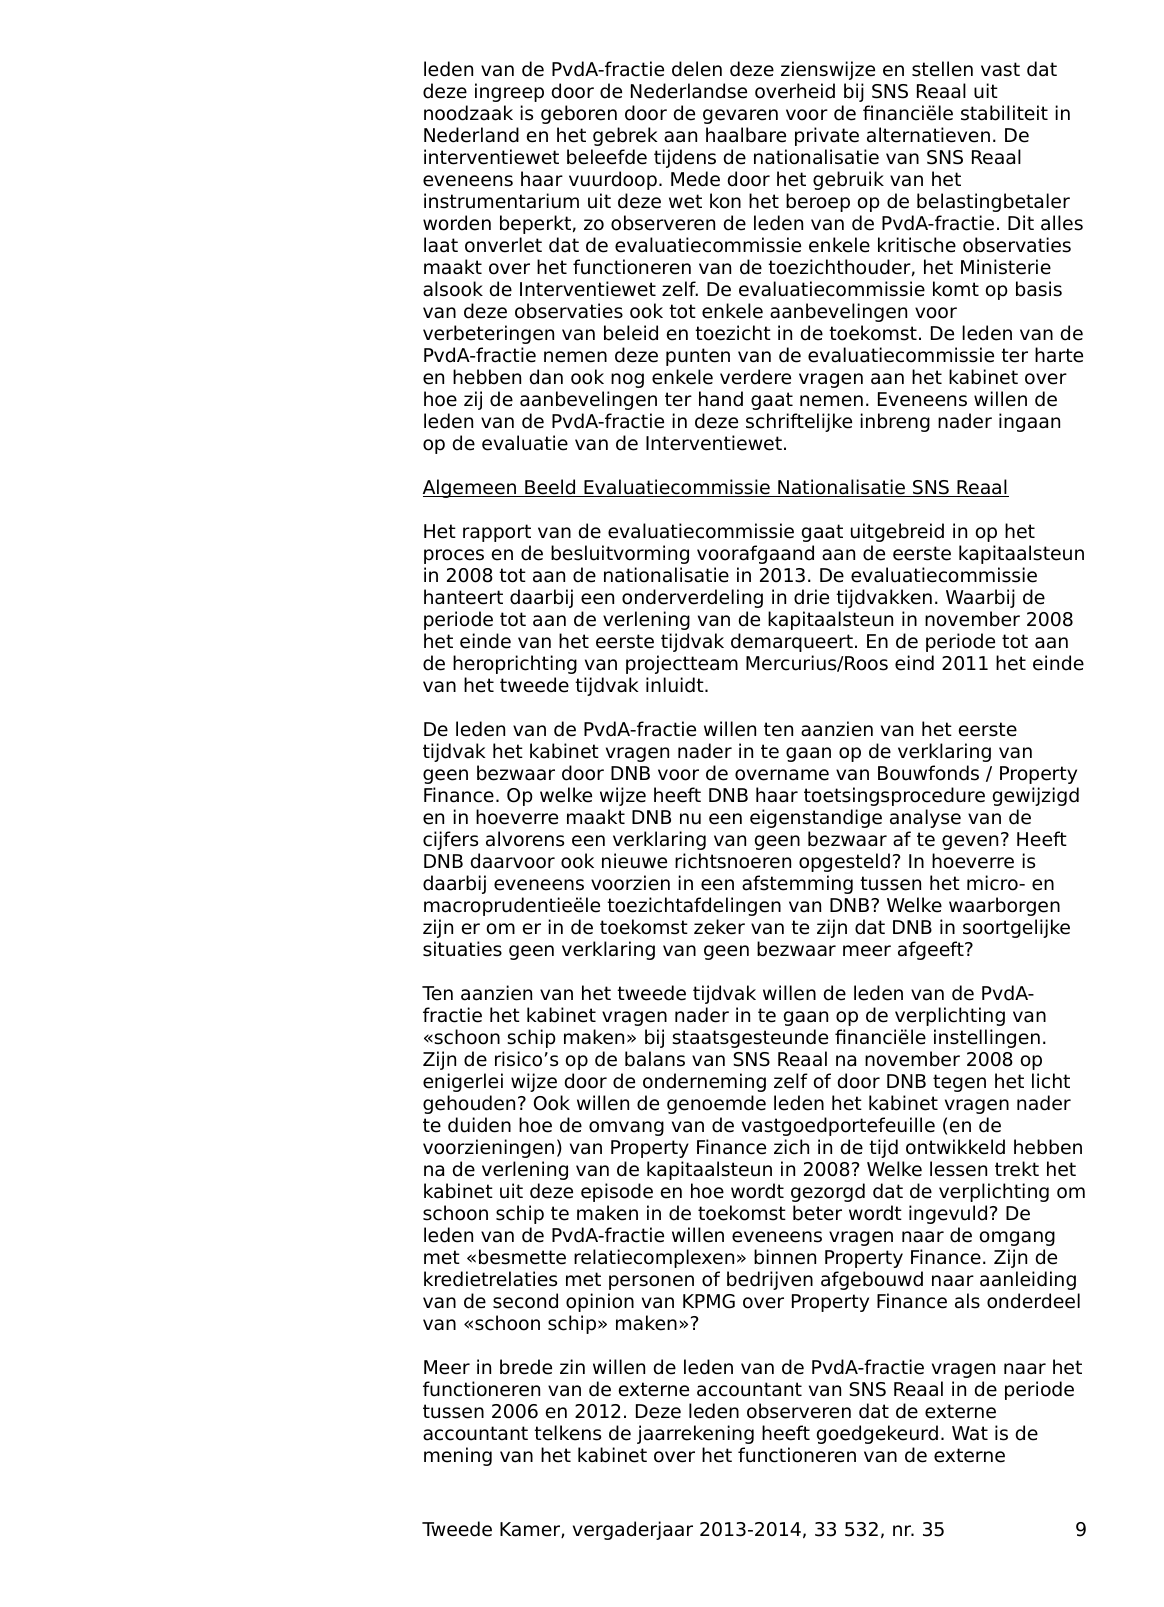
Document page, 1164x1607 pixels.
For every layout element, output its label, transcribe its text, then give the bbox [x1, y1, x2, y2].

text De leden van de PvdA-fractie willen ten aanzien van het eerste tijdvak het kabinet vragen nader in te gaan op de verklaring van geen bezwaar door DNB voor de overname van Bouwfonds / Property Finance. Op welke wijze heeft DNB haar toetsingsprocedure gewijzigd en in hoeverre maakt DNB nu een eigenstandige analyse van de cijfers alvorens een verklaring van geen bezwaar af te geven? Heeft DNB daarvoor ook nieuwe richtsnoeren opgesteld? In hoeverre is daarbij eveneens voorzien in een afstemming tussen het micro- en macroprudentieële toezichtafdelingen van DNB? Welke waarborgen zijn er om er in de toekomst zeker van te zijn dat DNB in soortgelijke situaties geen verklaring van geen bezwaar meer afgeeft? [422, 719, 1087, 961]
text leden van de PvdA-fractie delen deze zienswijze en stellen vast dat deze ingreep door de Nederlandse overheid bij SNS Reaal uit noodzaak is geboren door de gevaren voor de financiële stabiliteit in Nederland en het gebrek aan haalbare private alternatieven. De interventiewet beleefde tijdens de nationalisatie van SNS Reaal eveneens haar vuurdoop. Mede door het gebruik van het instrumentarium uit deze wet kon het beroep op de belastingbetaler worden beperkt, zo observeren de leden van de PvdA-fractie. Dit alles laat onverlet dat de evaluatiecommissie enkele kritische observaties maakt over het functioneren van de toezichthouder, het Ministerie alsook de Interventiewet zelf. De evaluatiecommissie komt op basis van deze observaties ook tot enkele aanbevelingen voor verbeteringen van beleid en toezicht in de toekomst. De leden van de PvdA-fractie nemen deze punten van de evaluatiecommissie ter harte en hebben dan ook nog enkele verdere vragen aan het kabinet over hoe zij de aanbevelingen ter hand gaat nemen. Eveneens willen de leden van de PvdA-fractie in deze schriftelijke inbreng nader ingaan op de evaluatie van de Interventiewet. [422, 59, 1087, 455]
text Ten aanzien van het tweede tijdvak willen de leden van de PvdA-fractie het kabinet vragen nader in te gaan op de verplichting van «schoon schip maken» bij staatsgesteunde financiële instellingen. Zijn de risico’s op de balans van SNS Reaal na november 2008 op enigerlei wijze door de onderneming zelf of door DNB tegen het licht gehouden? Ook willen de genoemde leden het kabinet vragen nader te duiden hoe de omvang van de vastgoedportefeuille (en de voorzieningen) van Property Finance zich in de tijd ontwikkeld hebben na de verlening van de kapitaalsteun in 2008? Welke lessen trekt het kabinet uit deze episode en hoe wordt gezorgd dat de verplichting om schoon schip te maken in de toekomst beter wordt ingevuld? De leden van de PvdA-fractie willen eveneens vragen naar de omgang met «besmette relatiecomplexen» binnen Property Finance. Zijn de kredietrelaties met personen of bedrijven afgebouwd naar aanleiding van de second opinion van KPMG over Property Finance als onderdeel van «schoon schip» maken»? [422, 983, 1087, 1335]
text Het rapport van de evaluatiecommissie gaat uitgebreid in op het proces en de besluitvorming voorafgaand aan de eerste kapitaalsteun in 2008 tot aan de nationalisatie in 2013. De evaluatiecommissie hanteert daarbij een onderverdeling in drie tijdvakken. Waarbij de periode tot aan de verlening van de kapitaalsteun in november 2008 het einde van het eerste tijdvak demarqueert. En de periode tot aan de heroprichting van projectteam Mercurius/Roos eind 2011 het einde van het tweede tijdvak inluidt. [422, 521, 1087, 697]
text Meer in brede zin willen de leden van de PvdA-fractie vragen naar het functioneren van de externe accountant van SNS Reaal in de periode tussen 2006 en 2012. Deze leden observeren dat de externe accountant telkens de jaarrekening heeft goedgekeurd. Wat is de mening van het kabinet over het functioneren van de externe [422, 1357, 1087, 1467]
subtitle Algemeen Beeld Evaluatiecommissie Nationalisatie SNS Reaal [422, 477, 1087, 499]
